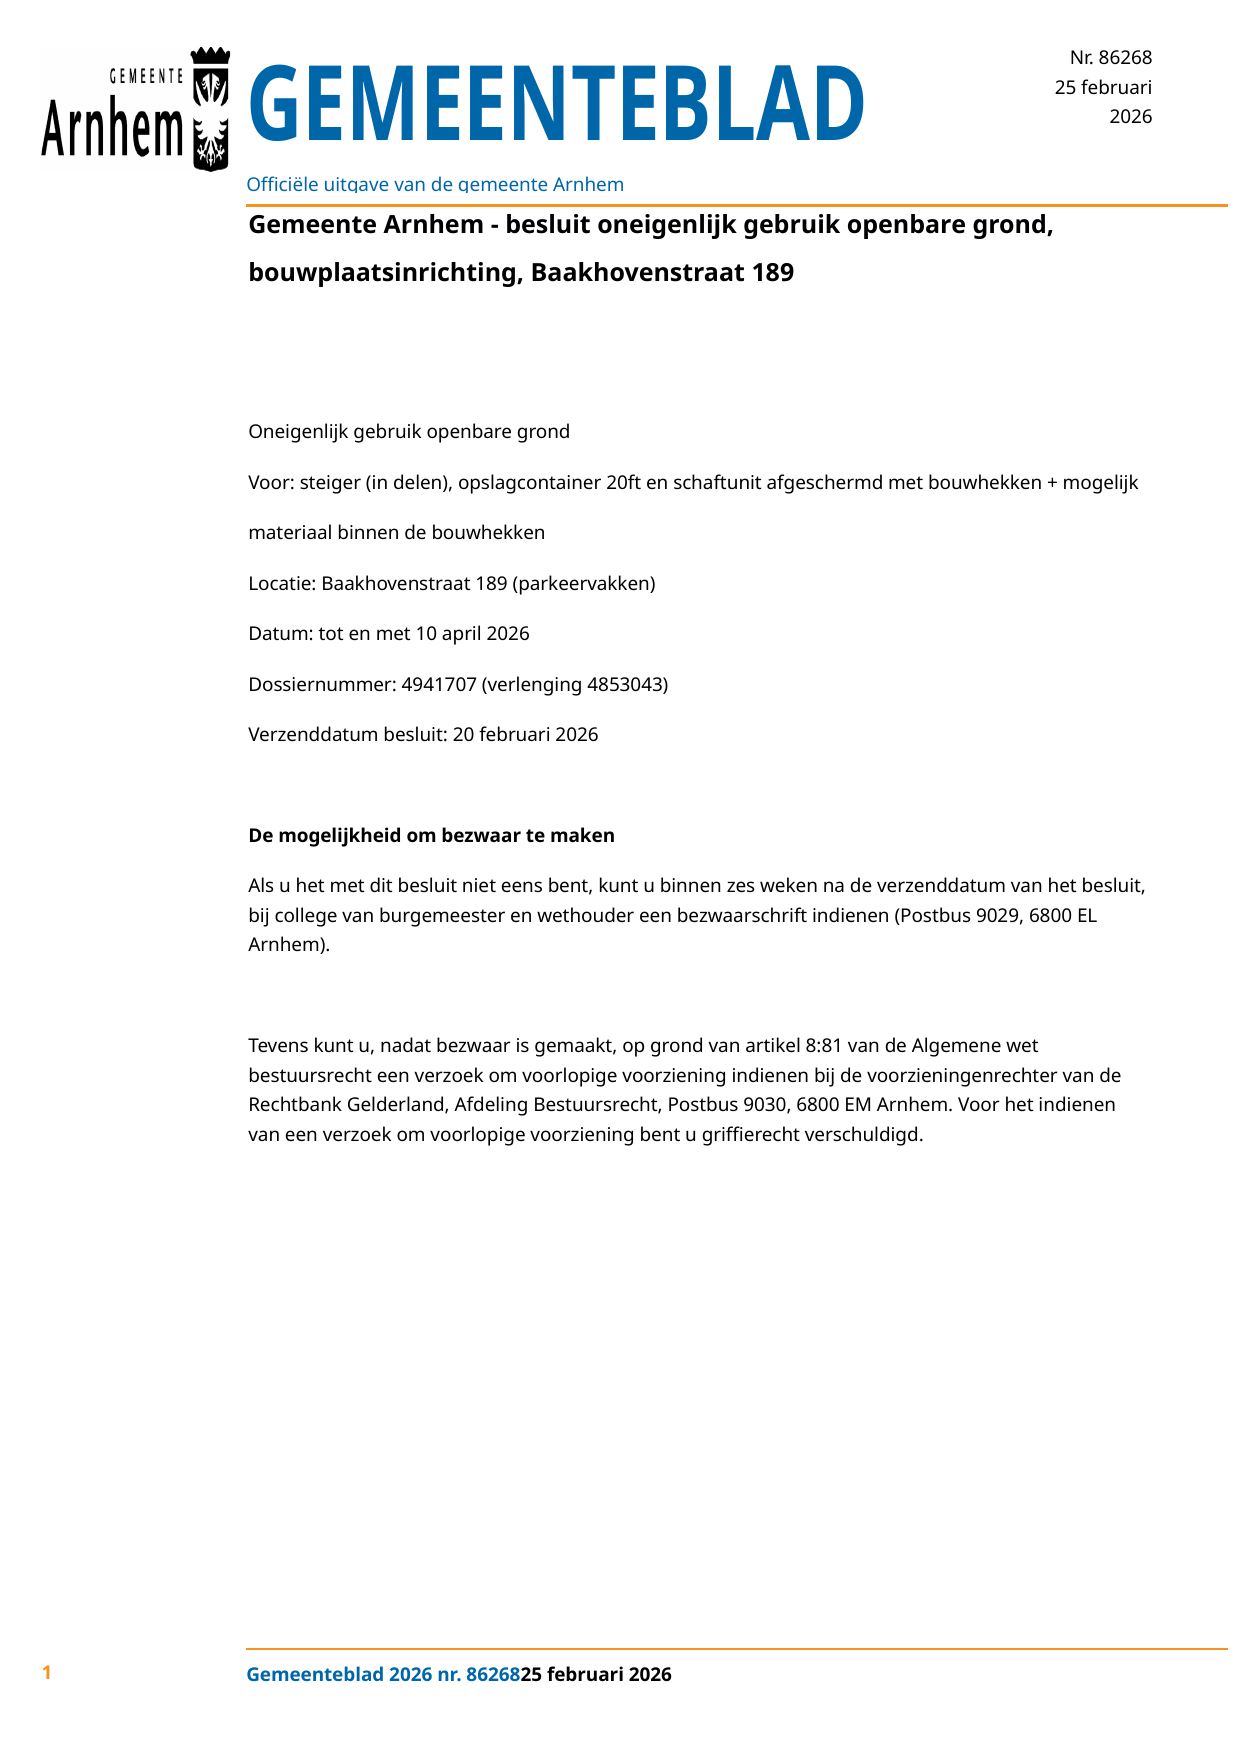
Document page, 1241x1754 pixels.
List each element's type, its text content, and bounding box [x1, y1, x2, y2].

text materiaal binnen de bouwhekken [248, 519, 1152, 545]
picture [41, 47, 231, 172]
text Verzenddatum besluit: 20 februari 2026 [248, 721, 1152, 747]
text Gemeente Arnhem - besluit oneigenlijk gebruik openbare grond, bouwplaatsinrichting, Baakhovenstraat 189 [248, 207, 1152, 288]
text Locatie: Baakhovenstraat 189 (parkeervakken) [248, 570, 1152, 596]
text De mogelijkheid om bezwaar te maken [248, 822, 1152, 848]
text Als u het met dit besluit niet eens bent, kunt u binnen zes weken na de verzenddatum van het besluit, bij college van burgemeester en wethouder een bezwaarschrift indienen (Postbus 9029, 6800 EL Arnhem). [248, 872, 1152, 957]
text Dossiernummer: 4941707 (verlenging 4853043) [248, 671, 1152, 697]
text Tevens kunt u, nadat bezwaar is gemaakt, op grond van artikel 8:81 van de Algemene wet bestuursrecht een verzoek om voorlopige voorziening indienen bij de voorzieningenrechter van de Rechtbank Gelderland, Afdeling Bestuursrecht, Postbus 9030, 6800 EM Arnhem. Voor het indienen van een verzoek om voorlopige voorziening bent u griffierecht verschuldigd. [248, 1032, 1152, 1147]
text Voor: steiger (in delen), opslagcontainer 20ft en schaftunit afgeschermd met bouwhekken + mogelijk [248, 469, 1152, 495]
text Oneigenlijk gebruik openbare grond [248, 419, 1152, 444]
text Datum: tot en met 10 april 2026 [248, 620, 1152, 646]
